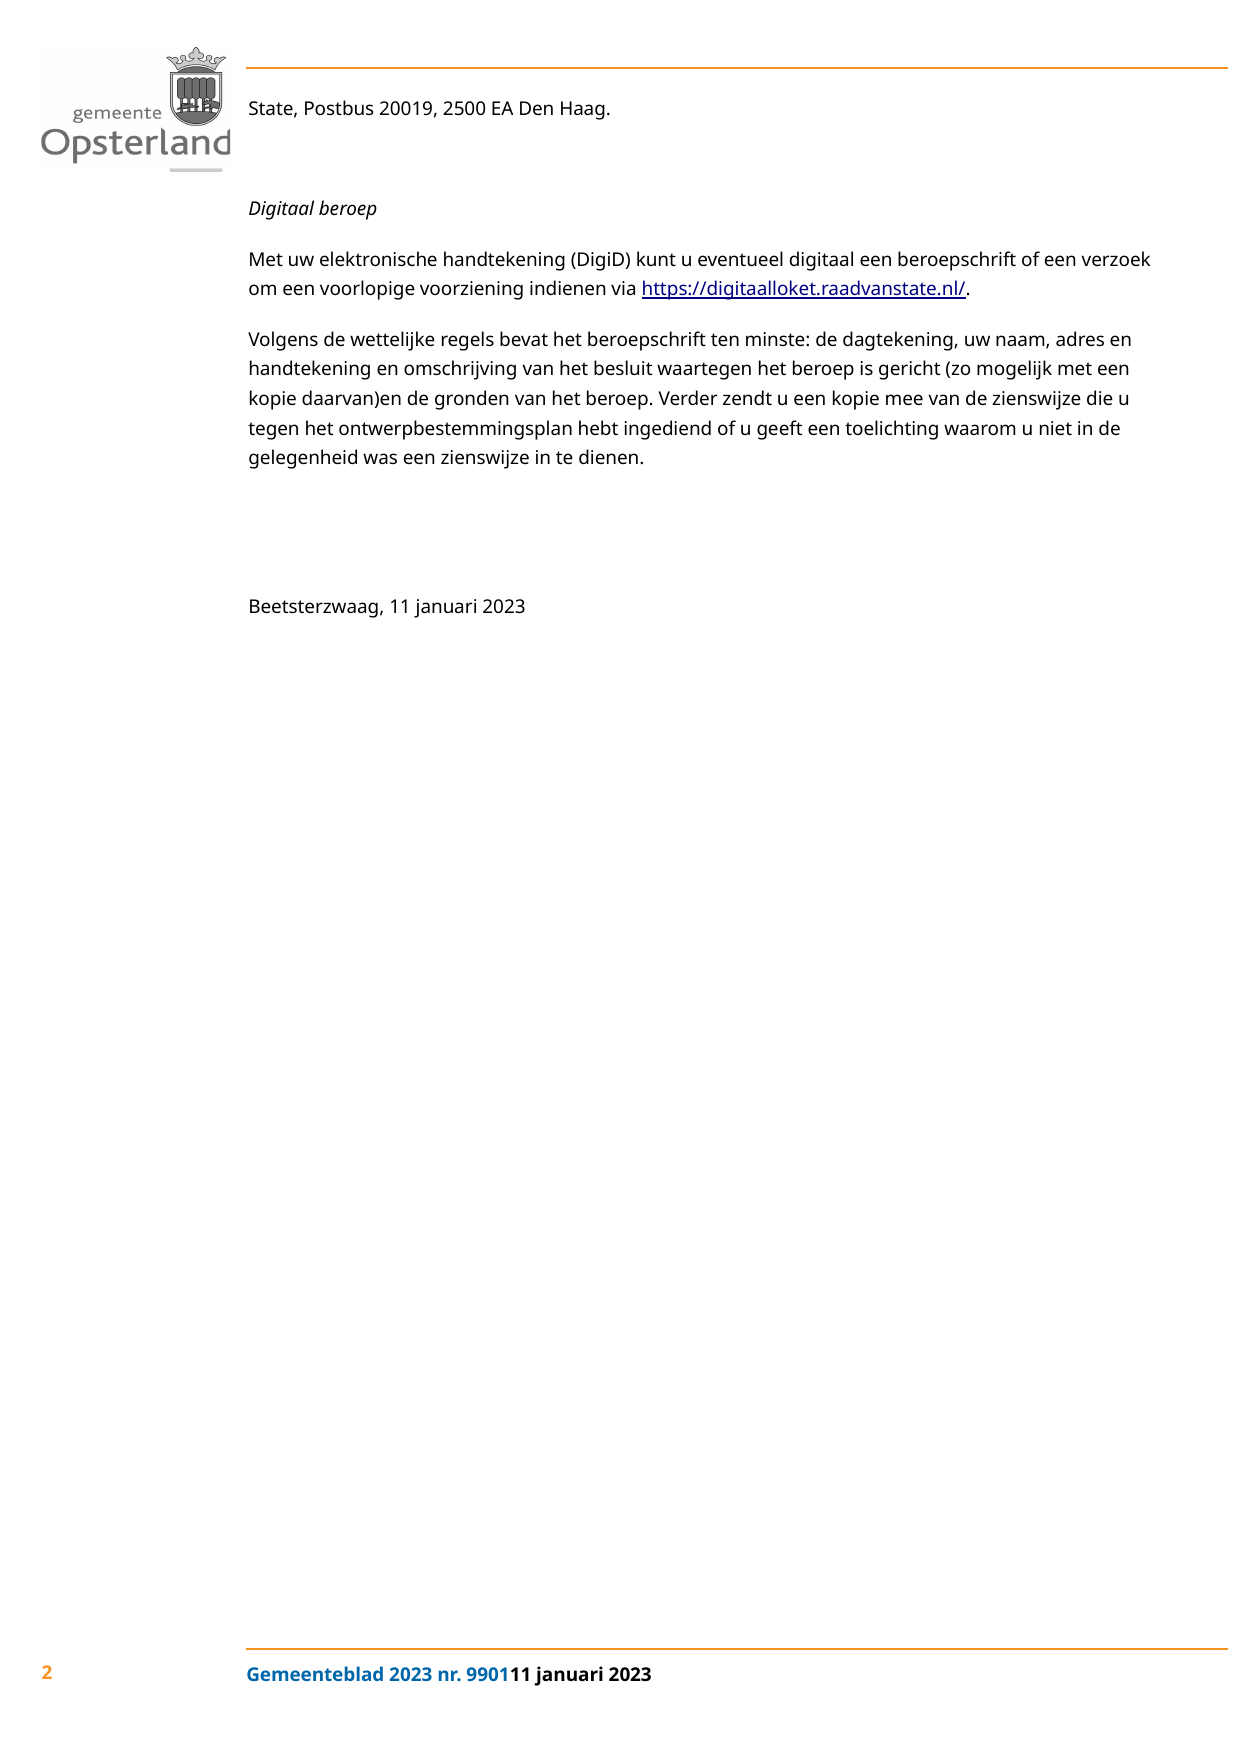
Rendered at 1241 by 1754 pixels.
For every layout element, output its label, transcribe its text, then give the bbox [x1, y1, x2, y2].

text Volgens de wettelijke regels bevat het beroepschrift ten minste: de dagtekening, uw naam, adres en handtekening en omschrijving van het besluit waartegen het beroep is gericht (zo mogelijk met een kopie daarvan)en de gronden van het beroep. Verder zendt u een kopie mee van de zienswijze die u tegen het ontwerpbestemmingsplan hebt ingediend of u geeft een toelichting waarom u niet in de gelegenheid was een zienswijze in te dienen. [248, 326, 1152, 470]
text Digitaal beroep [248, 196, 1152, 221]
text Beetsterzwaag, 11 januari 2023 [248, 593, 1152, 619]
text State, Postbus 20019, 2500 EA Den Haag. [248, 95, 1152, 121]
text Met uw elektronische handtekening (DigiD) kunt u eventueel digitaal een beroepschrift of een verzoek om een voorlopige voorziening indienen via https://digitaalloket.raadvanstate.nl/. [248, 246, 1152, 301]
picture [41, 47, 231, 172]
